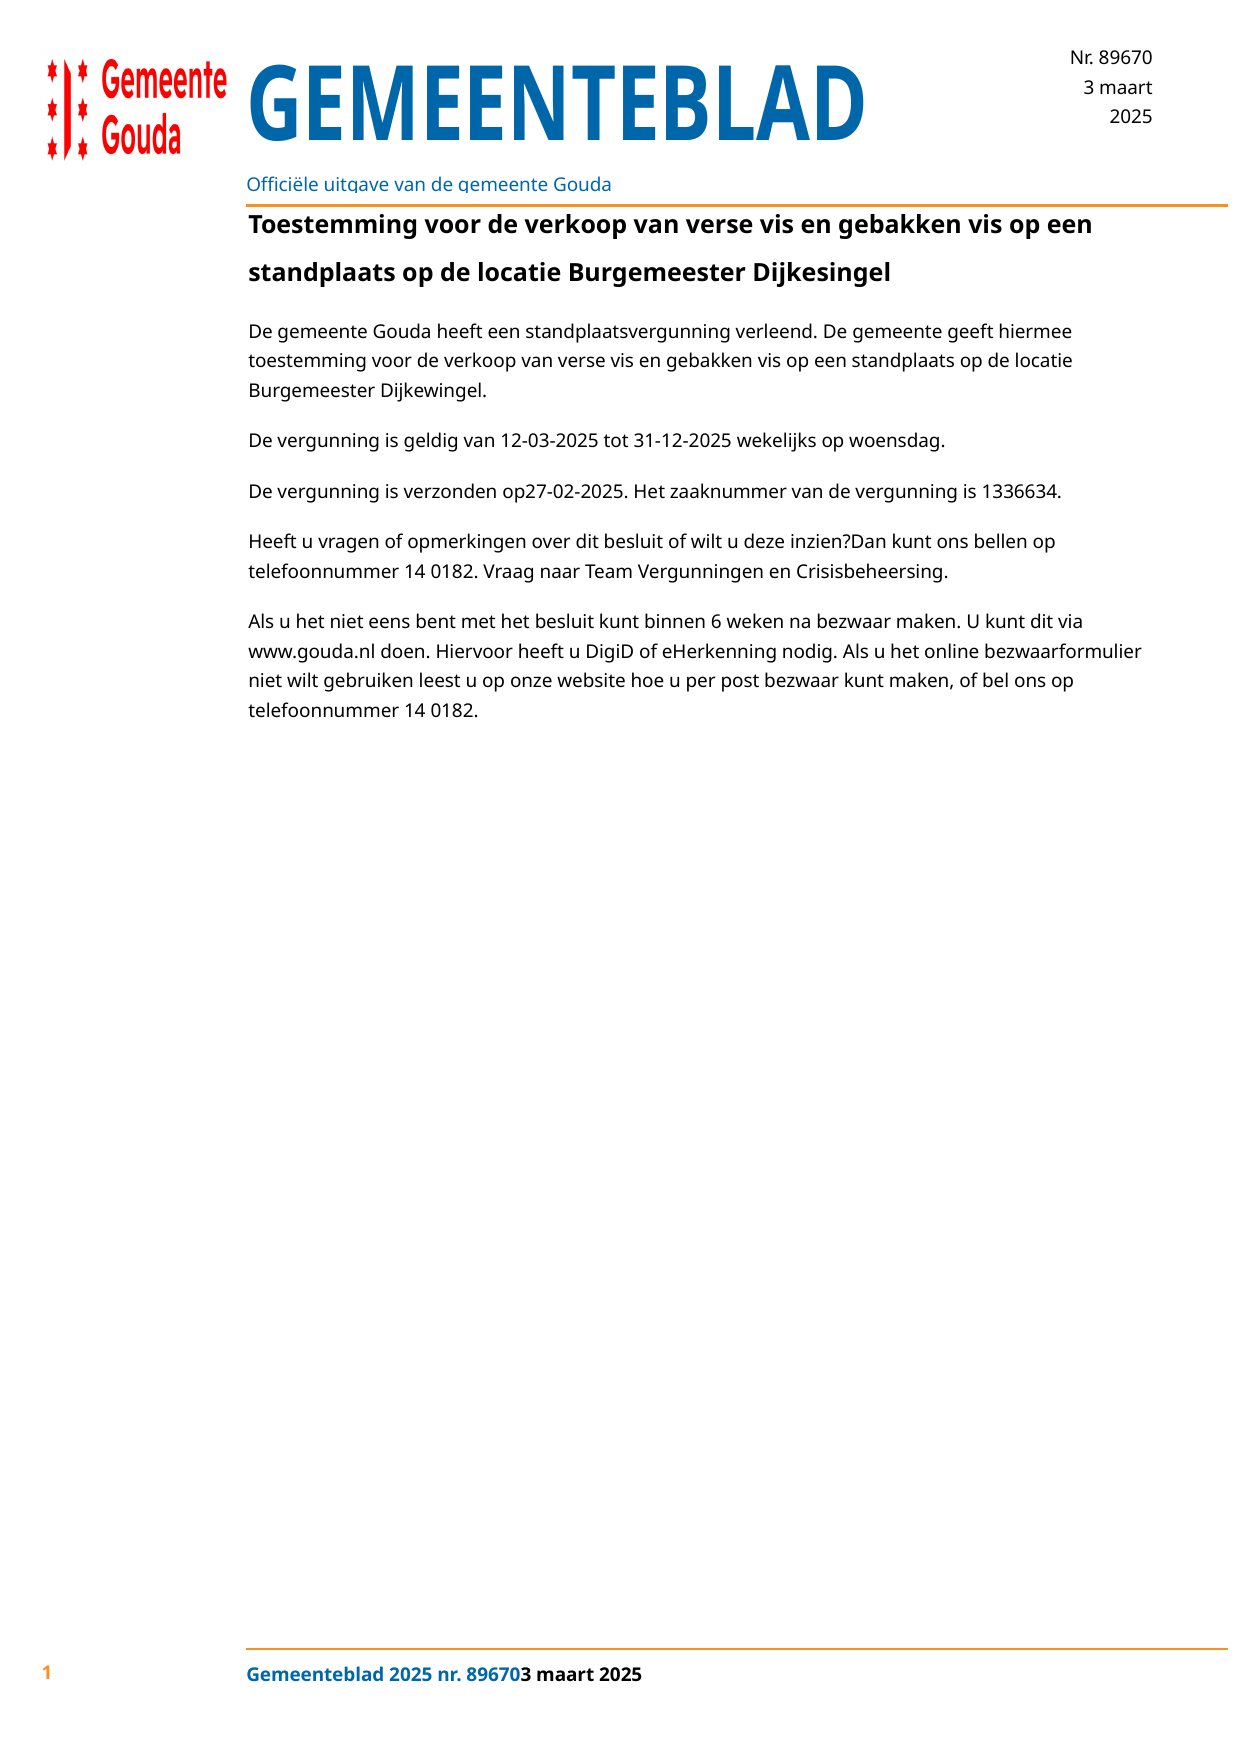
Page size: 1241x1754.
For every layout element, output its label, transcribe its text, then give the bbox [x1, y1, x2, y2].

text Als u het niet eens bent met het besluit kunt binnen 6 weken na bezwaar maken. U kunt dit via www.gouda.nl doen. Hiervoor heeft u DigiD of eHerkenning nodig. Als u het online bezwaarformulier niet wilt gebruiken leest u op onze website hoe u per post bezwaar kunt maken, of bel ons op telefoonnummer 14 0182. [248, 608, 1152, 723]
text De gemeente Gouda heeft een standplaatsvergunning verleend. De gemeente geeft hiermee toestemming voor de verkoop van verse vis en gebakken vis op een standplaats op de locatie Burgemeester Dijkewingel. [248, 318, 1152, 403]
picture [41, 47, 231, 172]
text De vergunning is geldig van 12-03-2025 tot 31-12-2025 wekelijks op woensdag. [248, 427, 1152, 453]
text Heeft u vragen of opmerkingen over dit besluit of wilt u deze inzien?Dan kunt ons bellen op telefoonnummer 14 0182. Vraag naar Team Vergunningen en Crisisbeheersing. [248, 528, 1152, 584]
text De vergunning is verzonden op27-02-2025. Het zaaknummer van de vergunning is 1336634. [248, 478, 1152, 504]
text Toestemming voor de verkoop van verse vis en gebakken vis op een standplaats op de locatie Burgemeester Dijkesingel [248, 207, 1152, 288]
